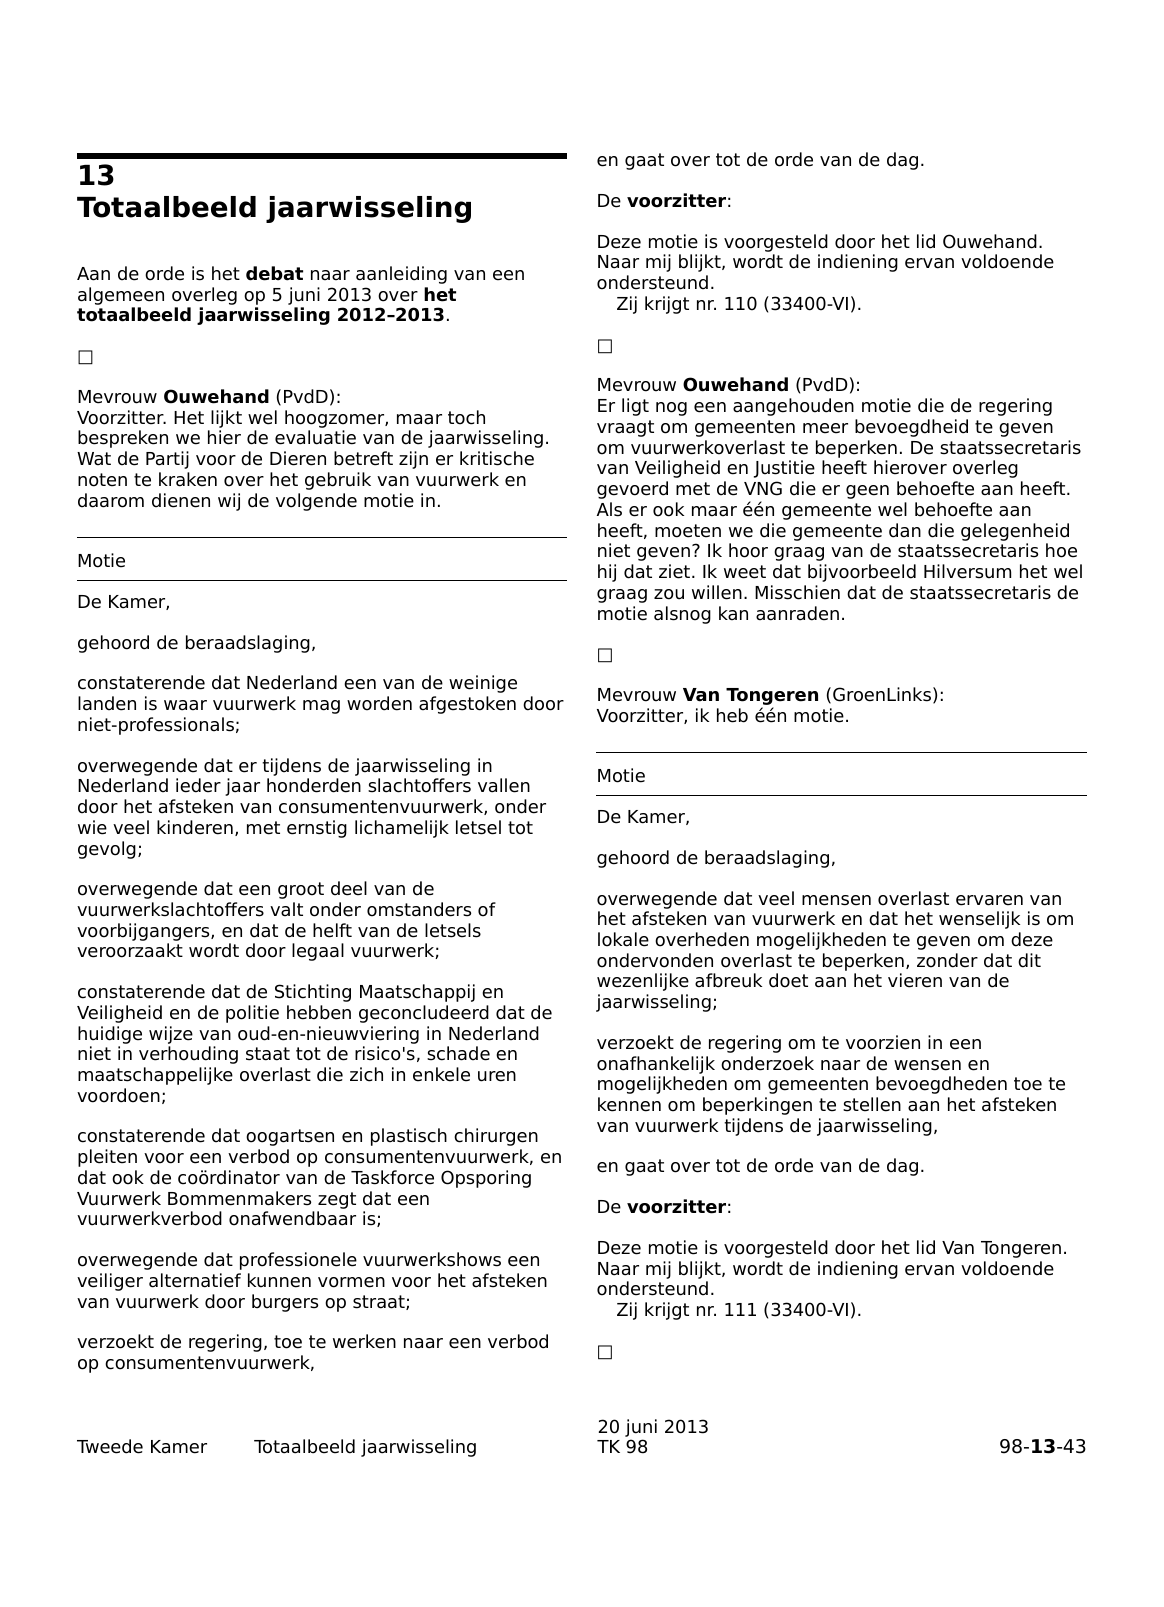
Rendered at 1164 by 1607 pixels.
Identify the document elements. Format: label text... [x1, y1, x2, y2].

text Mevrouw Van Tongeren (GroenLinks): [596, 685, 1087, 706]
text Er ligt nog een aangehouden motie die de regering vraagt om gemeenten meer bevoegdheid te geven om vuurwerkoverlast te beperken. De staatssecretaris van Veiligheid en Justitie heeft hierover overleg gevoerd met de VNG die er geen behoefte aan heeft. Als er ook maar één gemeente wel behoefte aan heeft, moeten we die gemeente dan die gelegenheid niet geven? Ik hoor graag van de staatssecretaris hoe hij dat ziet. Ik weet dat bijvoorbeeld Hilversum het wel graag zou willen. Misschien dat de staatssecretaris de motie alsnog kan aanraden. [596, 396, 1087, 624]
text □ [596, 334, 1087, 355]
text constaterende dat Nederland een van de weinige landen is waar vuurwerk mag worden afgestoken door niet-professionals; [77, 673, 567, 735]
text De Kamer, [77, 592, 567, 612]
text overwegende dat er tijdens de jaarwisseling in Nederland ieder jaar honderden slachtoffers vallen door het afsteken van consumentenvuurwerk, onder wie veel kinderen, met ernstig lichamelijk letsel tot gevolg; [77, 755, 567, 859]
text Deze motie is voorgesteld door het lid Van Tongeren. Naar mij blijkt, wordt de indiening ervan voldoende ondersteund. [596, 1238, 1087, 1300]
text constaterende dat oogartsen en plastisch chirurgen pleiten voor een verbod op consumentenvuurwerk, en dat ook de coördinator van de Taskforce Opsporing Vuurwerk Bommenmakers zegt dat een vuurwerkverbod onafwendbaar is; [77, 1126, 567, 1230]
text Zij krijgt nr. 110 (33400-VI). [596, 294, 1087, 314]
text overwegende dat een groot deel van de vuurwerkslachtoffers valt onder omstanders of voorbijgangers, en dat de helft van de letsels veroorzaakt wordt door legaal vuurwerk; [77, 879, 567, 962]
text □ [596, 644, 1087, 665]
text De voorzitter: [596, 1197, 1087, 1218]
text Zij krijgt nr. 111 (33400-VI). [596, 1300, 1087, 1321]
text en gaat over tot de orde van de dag. [596, 150, 1087, 171]
text Voorzitter. Het lijkt wel hoogzomer, maar toch bespreken we hier de evaluatie van de jaarwisseling. Wat de Partij voor de Dieren betreft zijn er kritische noten te kraken over het gebruik van vuurwerk en daarom dienen wij de volgende motie in. [77, 407, 567, 511]
text Motie [596, 766, 1087, 787]
title 13 Totaalbeeld jaarwisseling [77, 159, 567, 224]
text verzoekt de regering, toe te werken naar een verbod op consumentenvuurwerk, [77, 1332, 567, 1374]
text overwegende dat professionele vuurwerkshows een veiliger alternatief kunnen vormen voor het afsteken van vuurwerk door burgers op straat; [77, 1250, 567, 1312]
text Deze motie is voorgesteld door het lid Ouwehand. Naar mij blijkt, wordt de indiening ervan voldoende ondersteund. [596, 232, 1087, 294]
text Voorzitter, ik heb één motie. [596, 706, 1087, 726]
text verzoekt de regering om te voorzien in een onafhankelijk onderzoek naar de wensen en mogelijkheden om gemeenten bevoegdheden toe te kennen om beperkingen te stellen aan het afsteken van vuurwerk tijdens de jaarwisseling, [596, 1033, 1087, 1136]
text gehoord de beraadslaging, [77, 632, 567, 653]
text constaterende dat de Stichting Maatschappij en Veiligheid en de politie hebben geconcludeerd dat de huidige wijze van oud-en-nieuwviering in Nederland niet in verhouding staat tot de risico's, schade en maatschappelijke overlast die zich in enkele uren voordoen; [77, 982, 567, 1106]
text en gaat over tot de orde van de dag. [596, 1156, 1087, 1177]
text De Kamer, [596, 807, 1087, 828]
text □ [77, 346, 567, 367]
text Mevrouw Ouwehand (PvdD): [77, 387, 567, 407]
text Aan de orde is het debat naar aanleiding van een algemeen overleg op 5 juni 2013 over het totaalbeeld jaarwisseling 2012–2013. [77, 264, 567, 326]
text overwegende dat veel mensen overlast ervaren van het afsteken van vuurwerk en dat het wenselijk is om lokale overheden mogelijkheden te geven om deze ondervonden overlast te beperken, zonder dat dit wezenlijke afbreuk doet aan het vieren van de jaarwisseling; [596, 888, 1087, 1013]
text gehoord de beraadslaging, [596, 848, 1087, 868]
text Mevrouw Ouwehand (PvdD): [596, 375, 1087, 396]
text De voorzitter: [596, 191, 1087, 212]
text Motie [77, 551, 567, 572]
text □ [596, 1341, 1087, 1361]
